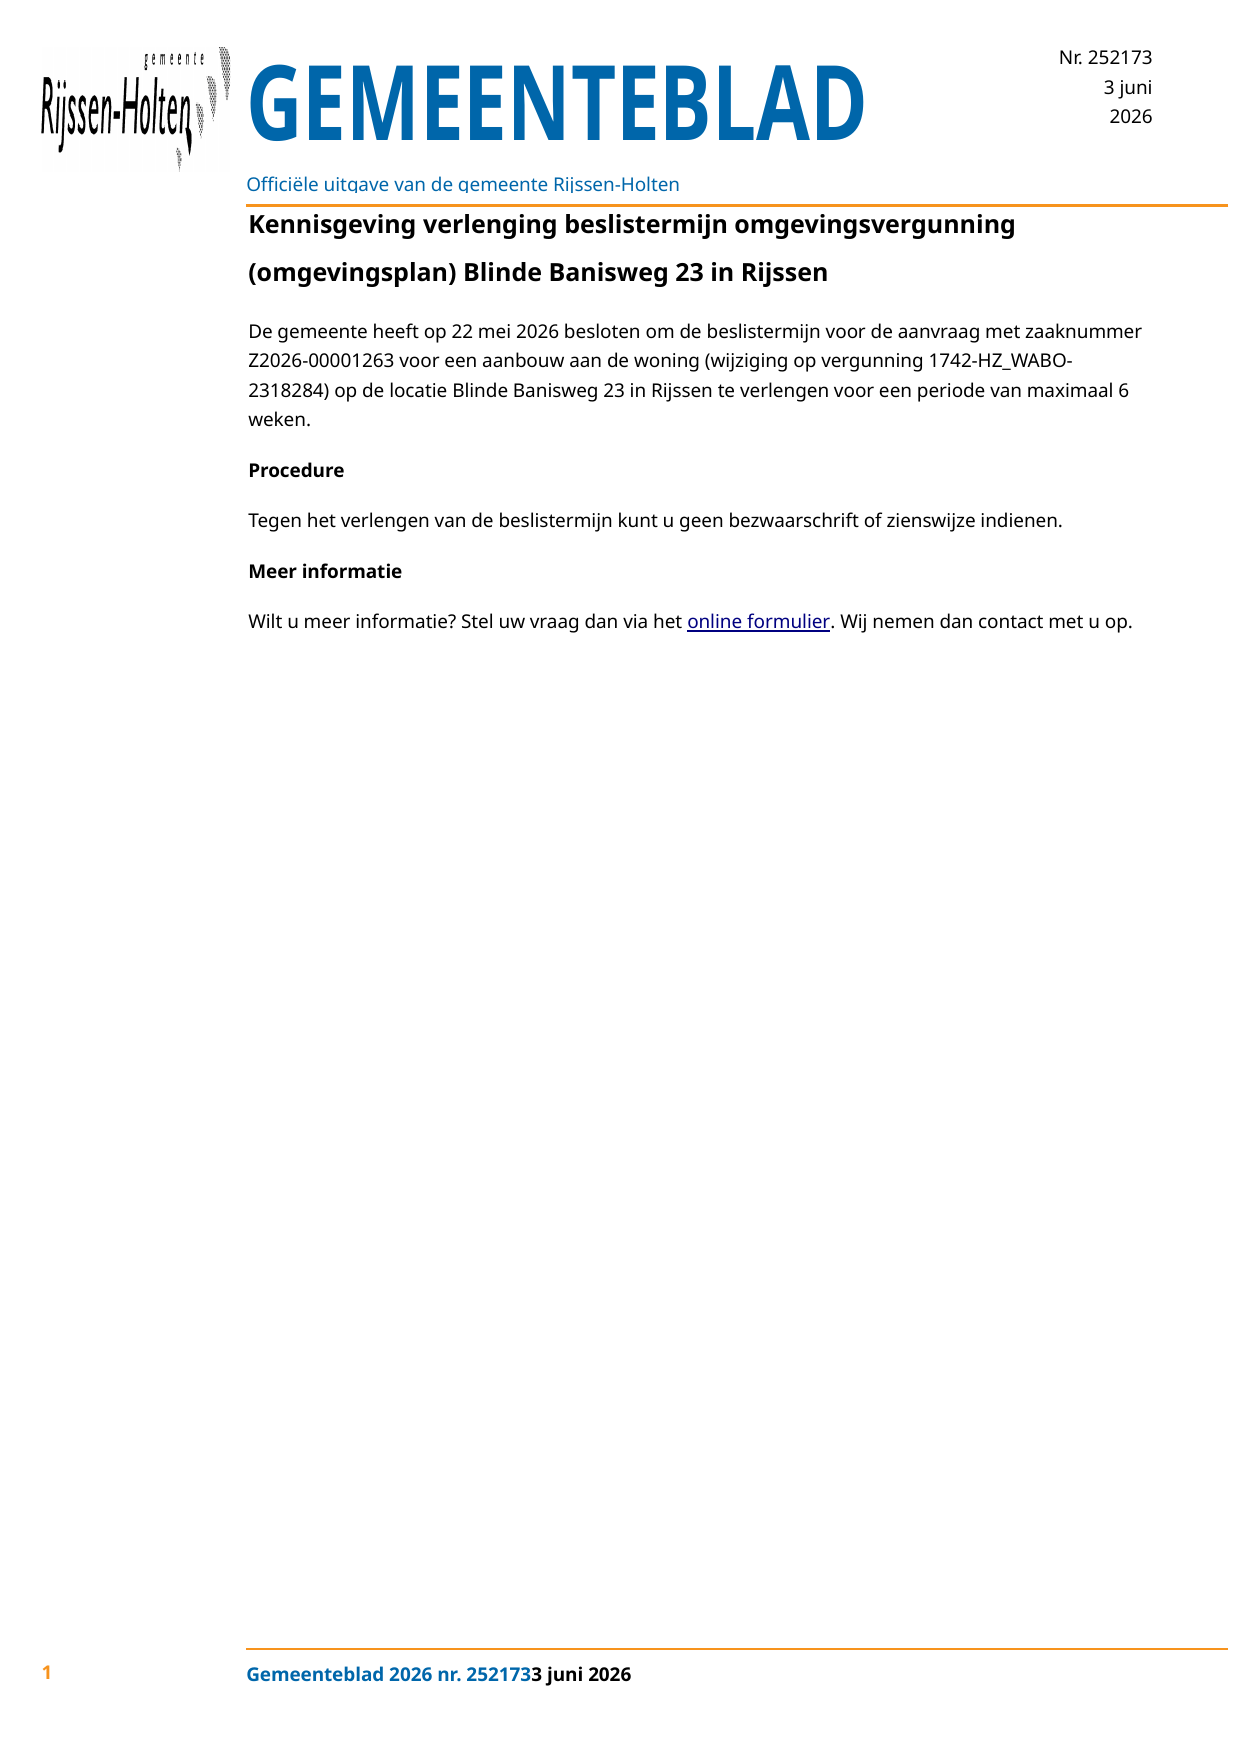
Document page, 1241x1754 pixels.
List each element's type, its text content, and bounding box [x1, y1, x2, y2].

text Meer informatie [248, 558, 1152, 584]
text Procedure [248, 457, 1152, 483]
text Tegen het verlengen van de beslistermijn kunt u geen bezwaarschrift of zienswijze indienen. [248, 507, 1152, 533]
text De gemeente heeft op 22 mei 2026 besloten om de beslistermijn voor de aanvraag met zaaknummer Z2026-00001263 voor een aanbouw aan de woning (wijziging op vergunning 1742-HZ_WABO-2318284) op de locatie Blinde Banisweg 23 in Rijssen te verlengen voor een periode van maximaal 6 weken. [248, 318, 1152, 432]
picture [41, 47, 231, 172]
text Kennisgeving verlenging beslistermijn omgevingsvergunning (omgevingsplan) Blinde Banisweg 23 in Rijssen [248, 207, 1152, 288]
text Wilt u meer informatie? Stel uw vraag dan via het online formulier. Wij nemen dan contact met u op. [248, 608, 1152, 634]
